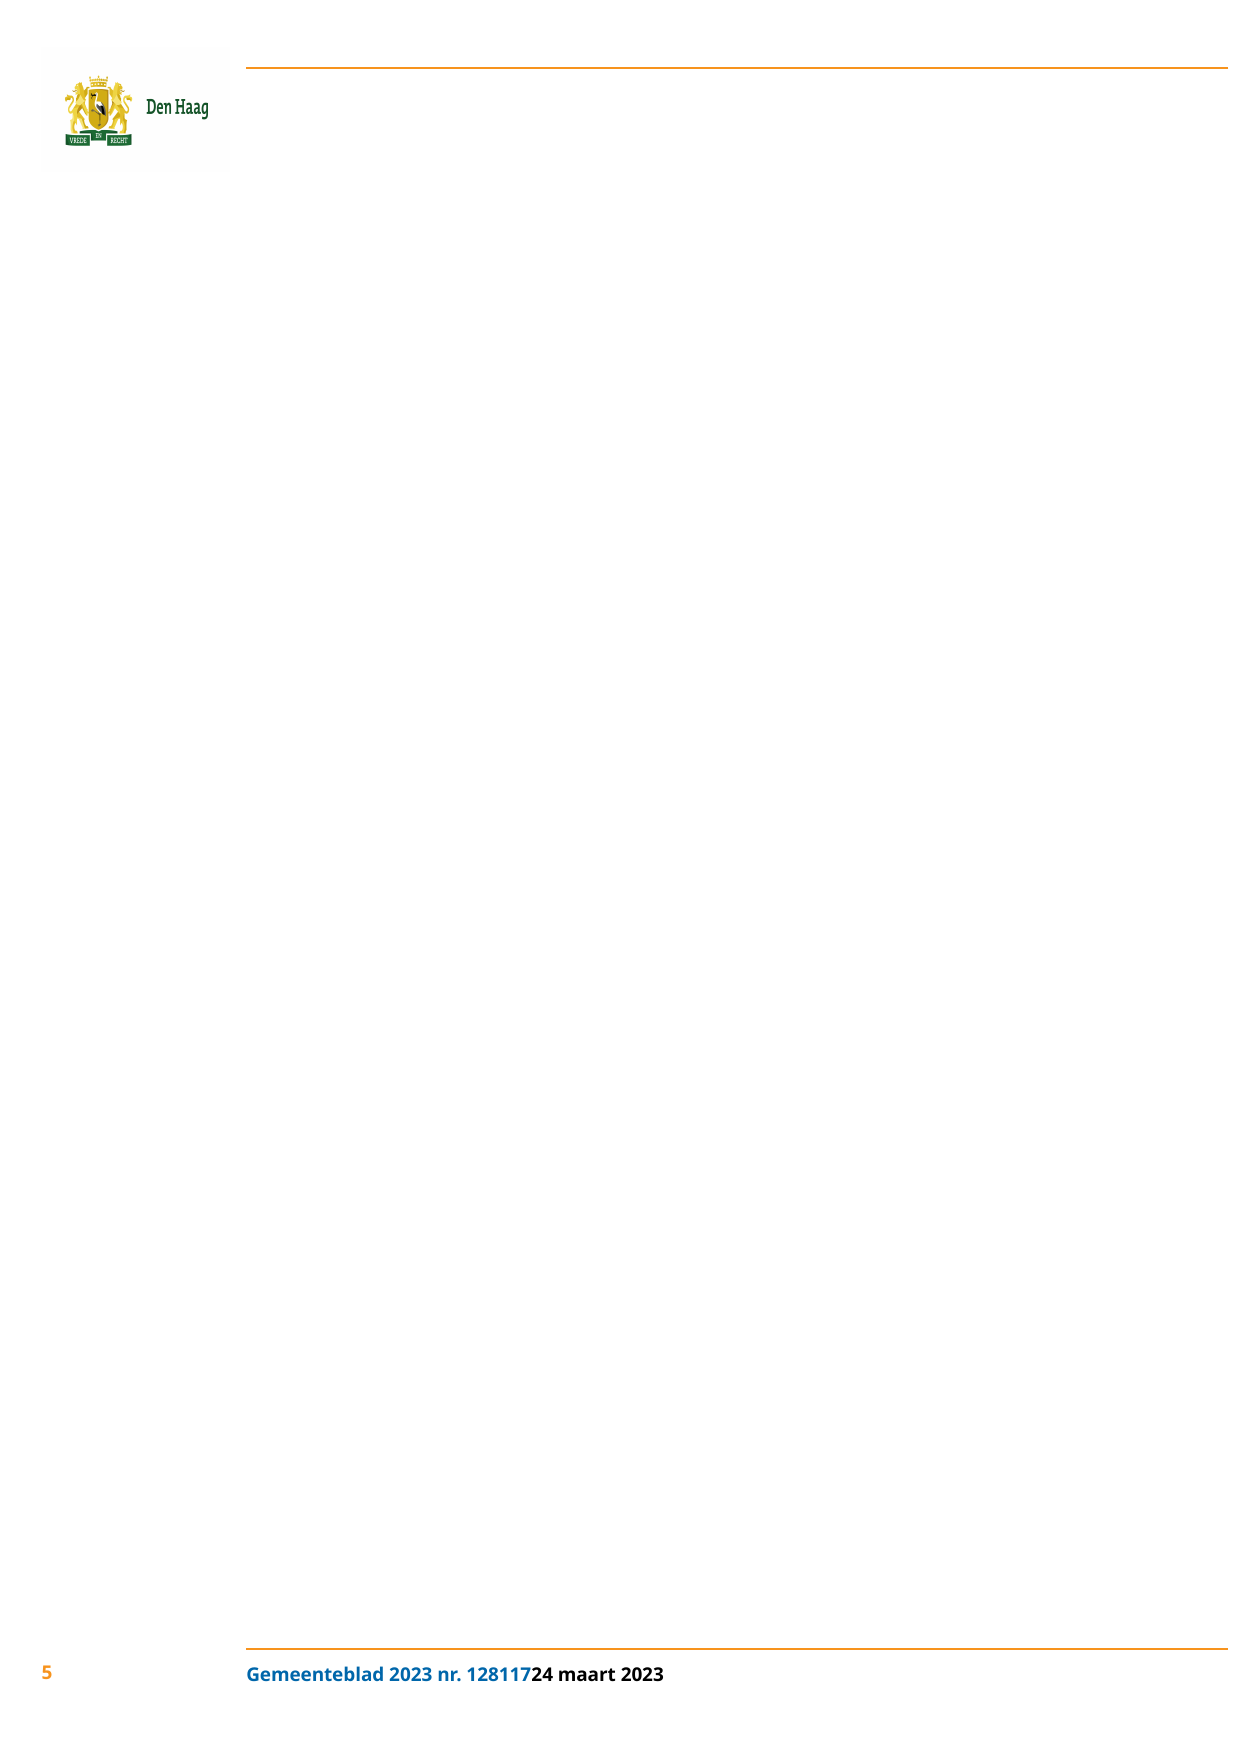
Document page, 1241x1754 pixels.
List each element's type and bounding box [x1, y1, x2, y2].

picture [41, 47, 231, 172]
